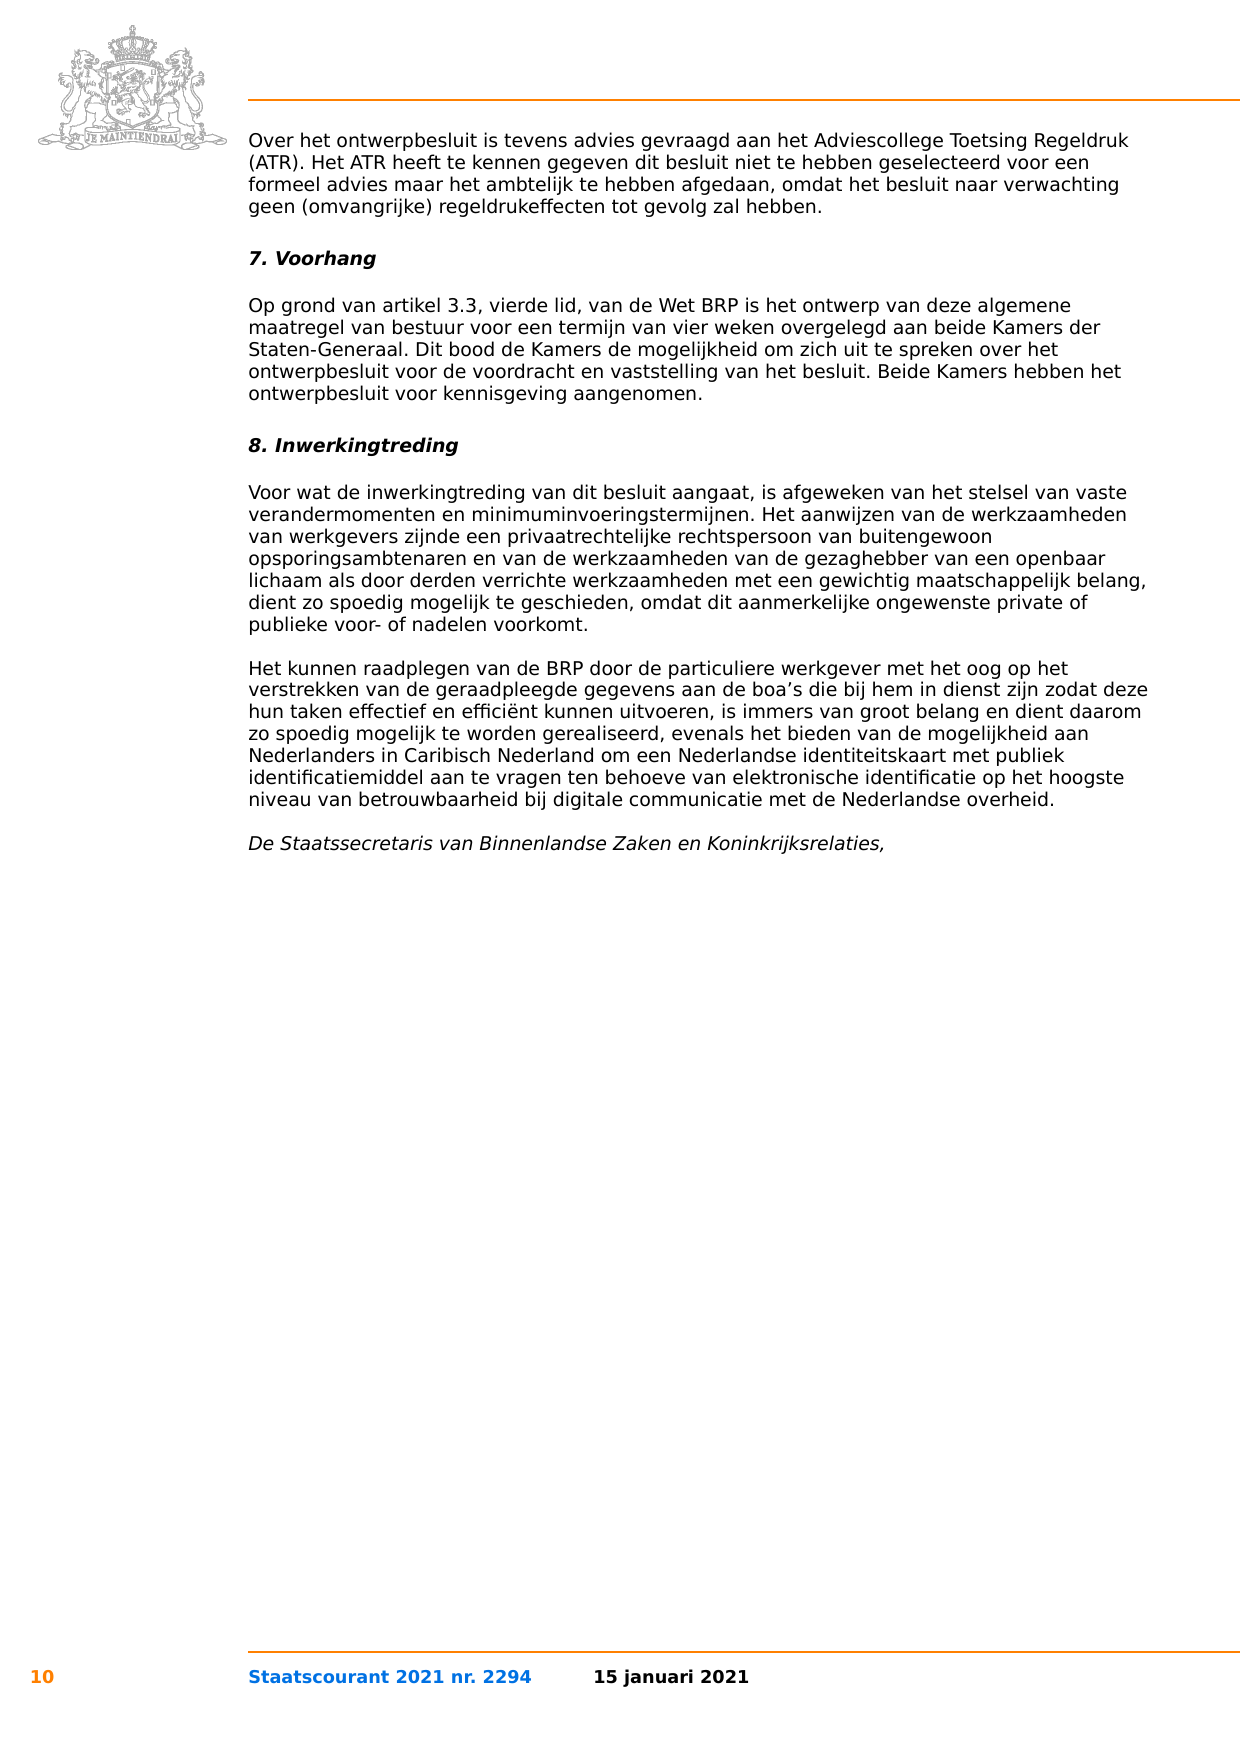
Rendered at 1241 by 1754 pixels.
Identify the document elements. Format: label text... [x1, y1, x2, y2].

picture [38, 25, 227, 150]
text Voor wat de inwerkingtreding van dit besluit aangaat, is afgeweken van het stelsel van vaste verandermomenten en minimuminvoeringstermijnen. Het aanwijzen van de werkzaamheden van werkgevers zijnde een privaatrechtelijke rechtspersoon van buitengewoon opsporingsambtenaren en van de werkzaamheden van de gezaghebber van een openbaar lichaam als door derden verrichte werkzaamheden met een gewichtig maatschappelijk belang, dient zo spoedig mogelijk te geschieden, omdat dit aanmerkelijke ongewenste private of publieke voor- of nadelen voorkomt. [248, 482, 1163, 636]
text Het kunnen raadplegen van de BRP door de particuliere werkgever met het oog op het verstrekken van de geraadpleegde gegevens aan de boa’s die bij hem in dienst zijn zodat deze hun taken effectief en efficiënt kunnen uitvoeren, is immers van groot belang en dient daarom zo spoedig mogelijk te worden gerealiseerd, evenals het bieden van de mogelijkheid aan Nederlanders in Caribisch Nederland om een Nederlandse identiteitskaart met publiek identificatiemiddel aan te vragen ten behoeve van elektronische identificatie op het hoogste niveau van betrouwbaarheid bij digitale communicatie met de Nederlandse overheid. [248, 657, 1163, 811]
text Over het ontwerpbesluit is tevens advies gevraagd aan het Adviescollege Toetsing Regeldruk (ATR). Het ATR heeft te kennen gegeven dit besluit niet te hebben geselecteerd voor een formeel advies maar het ambtelijk te hebben afgedaan, omdat het besluit naar verwachting geen (omvangrijke) regeldrukeffecten tot gevolg zal hebben. [248, 130, 1163, 218]
subtitle 8. Inwerkingtreding [248, 435, 1163, 457]
text Op grond van artikel 3.3, vierde lid, van de Wet BRP is het ontwerp van deze algemene maatregel van bestuur voor een termijn van vier weken overgelegd aan beide Kamers der Staten-Generaal. Dit bood de Kamers de mogelijkheid om zich uit te spreken over het ontwerpbesluit voor de voordracht en vaststelling van het besluit. Beide Kamers hebben het ontwerpbesluit voor kennisgeving aangenomen. [248, 295, 1163, 405]
subtitle 7. Voorhang [248, 248, 1163, 270]
text De Staatssecretaris van Binnenlandse Zaken en Koninkrijksrelaties, [248, 833, 1163, 855]
